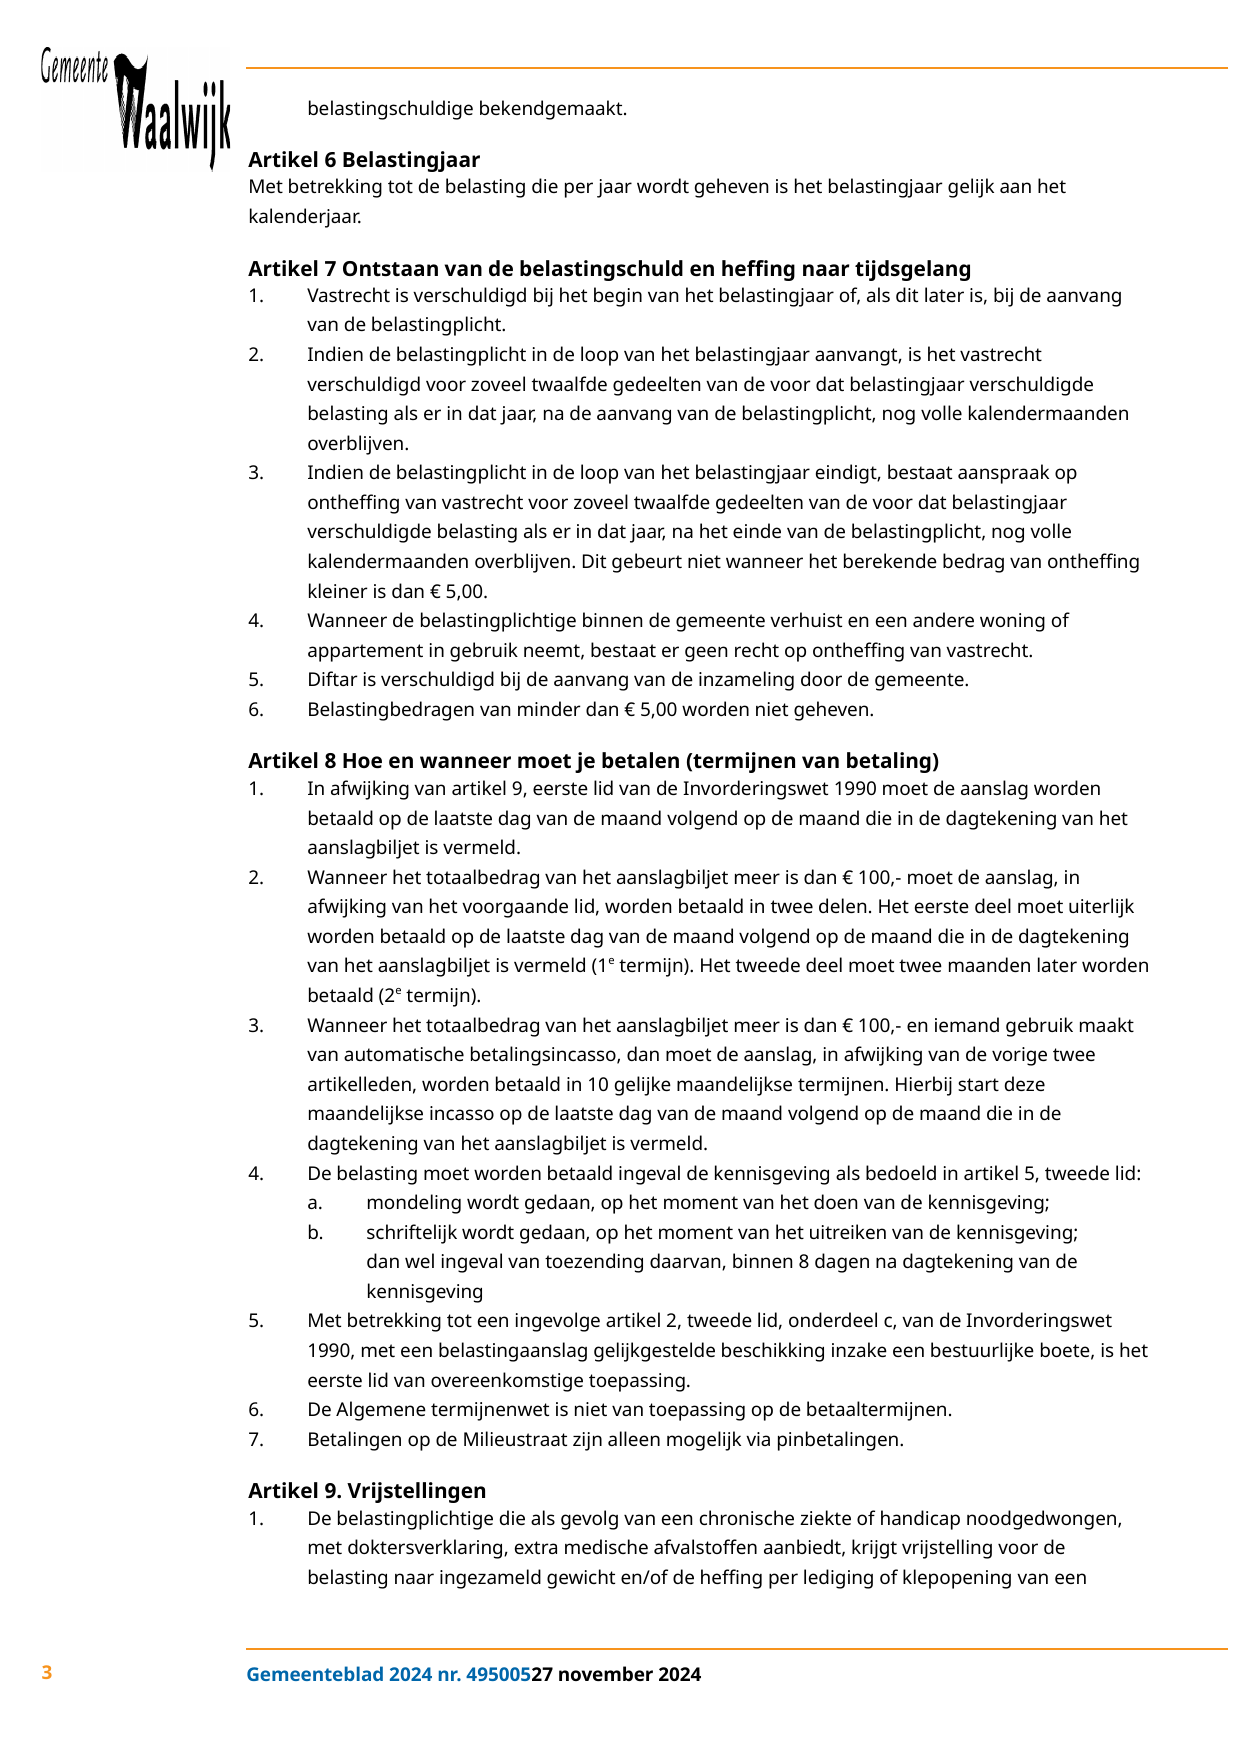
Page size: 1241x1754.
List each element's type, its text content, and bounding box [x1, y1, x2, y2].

list Met betrekking tot een ingevolge artikel 2, tweede lid, onderdeel c, van de Invorderingswet 1990, met een belastingaanslag gelijkgestelde beschikking inzake een bestuurlijke boete, is het eerste lid van overeenkomstige toepassing. [248, 1308, 1152, 1392]
list De belastingplichtige die als gevolg van een chronische ziekte of handicap noodgedwongen, met doktersverklaring, extra medische afvalstoffen aanbiedt, krijgt vrijstelling voor de belasting naar ingezameld gewicht en/of de heffing per lediging of klepopening van een [248, 1505, 1152, 1590]
list De Algemene termijnenwet is niet van toepassing op de betaaltermijnen. [248, 1396, 1152, 1422]
list belastingschuldige bekendgemaakt. [248, 95, 1152, 121]
text Artikel 7 Ontstaan van de belastingschuld en heffing naar tijdsgelang [248, 254, 1152, 282]
list Wanneer de belastingplichtige binnen de gemeente verhuist en een andere woning of appartement in gebruik neemt, bestaat er geen recht op ontheffing van vastrecht. [248, 607, 1152, 663]
text Artikel 6 Belastingjaar [248, 145, 1152, 174]
list Wanneer het totaalbedrag van het aanslagbiljet meer is dan € 100,- moet de aanslag, in afwijking van het voorgaande lid, worden betaald in twee delen. Het eerste deel moet uiterlijk worden betaald op de laatste dag van de maand volgend op de maand die in de dagtekening van het aanslagbiljet is vermeld (1e termijn). Het tweede deel moet twee maanden later worden betaald (2e termijn). [248, 864, 1152, 1008]
list Vastrecht is verschuldigd bij het begin van het belastingjaar of, als dit later is, bij de aanvang van de belastingplicht. [248, 282, 1152, 337]
picture [41, 47, 231, 172]
text Artikel 8 Hoe en wanneer moet je betalen (termijnen van betaling) [248, 747, 1152, 775]
list Wanneer het totaalbedrag van het aanslagbiljet meer is dan € 100,- en iemand gebruik maakt van automatische betalingsincasso, dan moet de aanslag, in afwijking van de vorige twee artikelleden, worden betaald in 10 gelijke maandelijkse termijnen. Hierbij start deze maandelijkse incasso op de laatste dag van de maand volgend op de maand die in de dagtekening van het aanslagbiljet is vermeld. [248, 1012, 1152, 1156]
list In afwijking van artikel 9, eerste lid van de Invorderingswet 1990 moet de aanslag worden betaald op de laatste dag van de maand volgend op de maand die in de dagtekening van het aanslagbiljet is vermeld. [248, 775, 1152, 860]
list Diftar is verschuldigd bij de aanvang van de inzameling door de gemeente. [248, 667, 1152, 692]
list Indien de belastingplicht in de loop van het belastingjaar aanvangt, is het vastrecht verschuldigd voor zoveel twaalfde gedeelten van de voor dat belastingjaar verschuldigde belasting als er in dat jaar, na de aanvang van de belastingplicht, nog volle kalendermaanden overblijven. [248, 341, 1152, 456]
text Met betrekking tot de belasting die per jaar wordt geheven is het belastingjaar gelijk aan het kalenderjaar. [248, 174, 1152, 229]
list schriftelijk wordt gedaan, op het moment van het uitreiken van de kennisgeving; [307, 1219, 1152, 1244]
list Indien de belastingplicht in de loop van het belastingjaar eindigt, bestaat aanspraak op ontheffing van vastrecht voor zoveel twaalfde gedeelten van de voor dat belastingjaar verschuldigde belasting als er in dat jaar, na het einde van de belastingplicht, nog volle kalendermaanden overblijven. Dit gebeurt niet wanneer het berekende bedrag van ontheffing kleiner is dan € 5,00. [248, 459, 1152, 604]
text Artikel 9. Vrijstellingen [248, 1476, 1152, 1505]
list De belasting moet worden betaald ingeval de kennisgeving als bedoeld in artikel 5, tweede lid: [248, 1160, 1152, 1185]
list mondeling wordt gedaan, op het moment van het doen van de kennisgeving; [307, 1189, 1152, 1215]
list Belastingbedragen van minder dan € 5,00 worden niet geheven. [248, 696, 1152, 722]
list dan wel ingeval van toezending daarvan, binnen 8 dagen na dagtekening van de kennisgeving [307, 1248, 1152, 1304]
list Betalingen op de Milieustraat zijn alleen mogelijk via pinbetalingen. [248, 1426, 1152, 1452]
